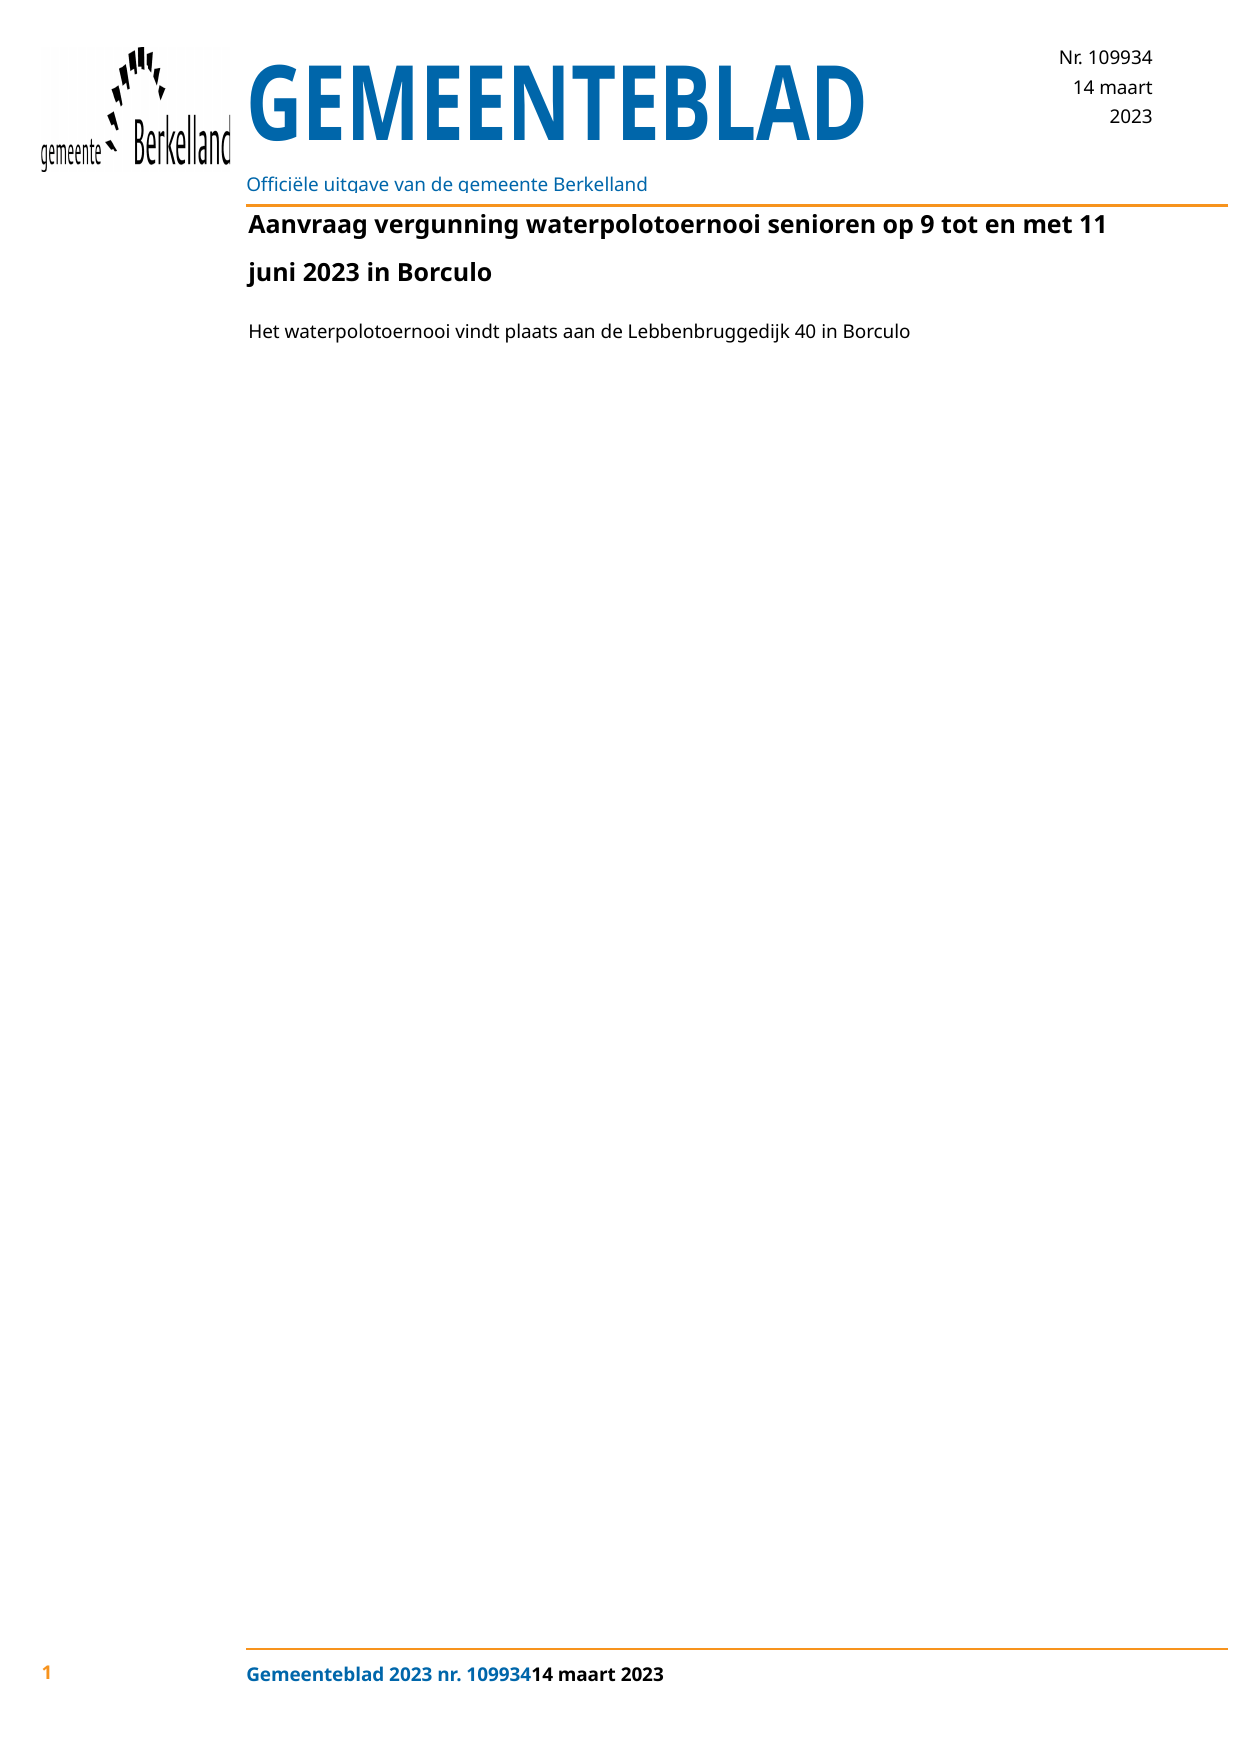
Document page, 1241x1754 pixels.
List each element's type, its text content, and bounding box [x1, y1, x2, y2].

text Het waterpolotoernooi vindt plaats aan de Lebbenbruggedijk 40 in Borculo [248, 318, 1152, 344]
picture [41, 47, 231, 172]
text Aanvraag vergunning waterpolotoernooi senioren op 9 tot en met 11 juni 2023 in Borculo [248, 207, 1152, 288]
